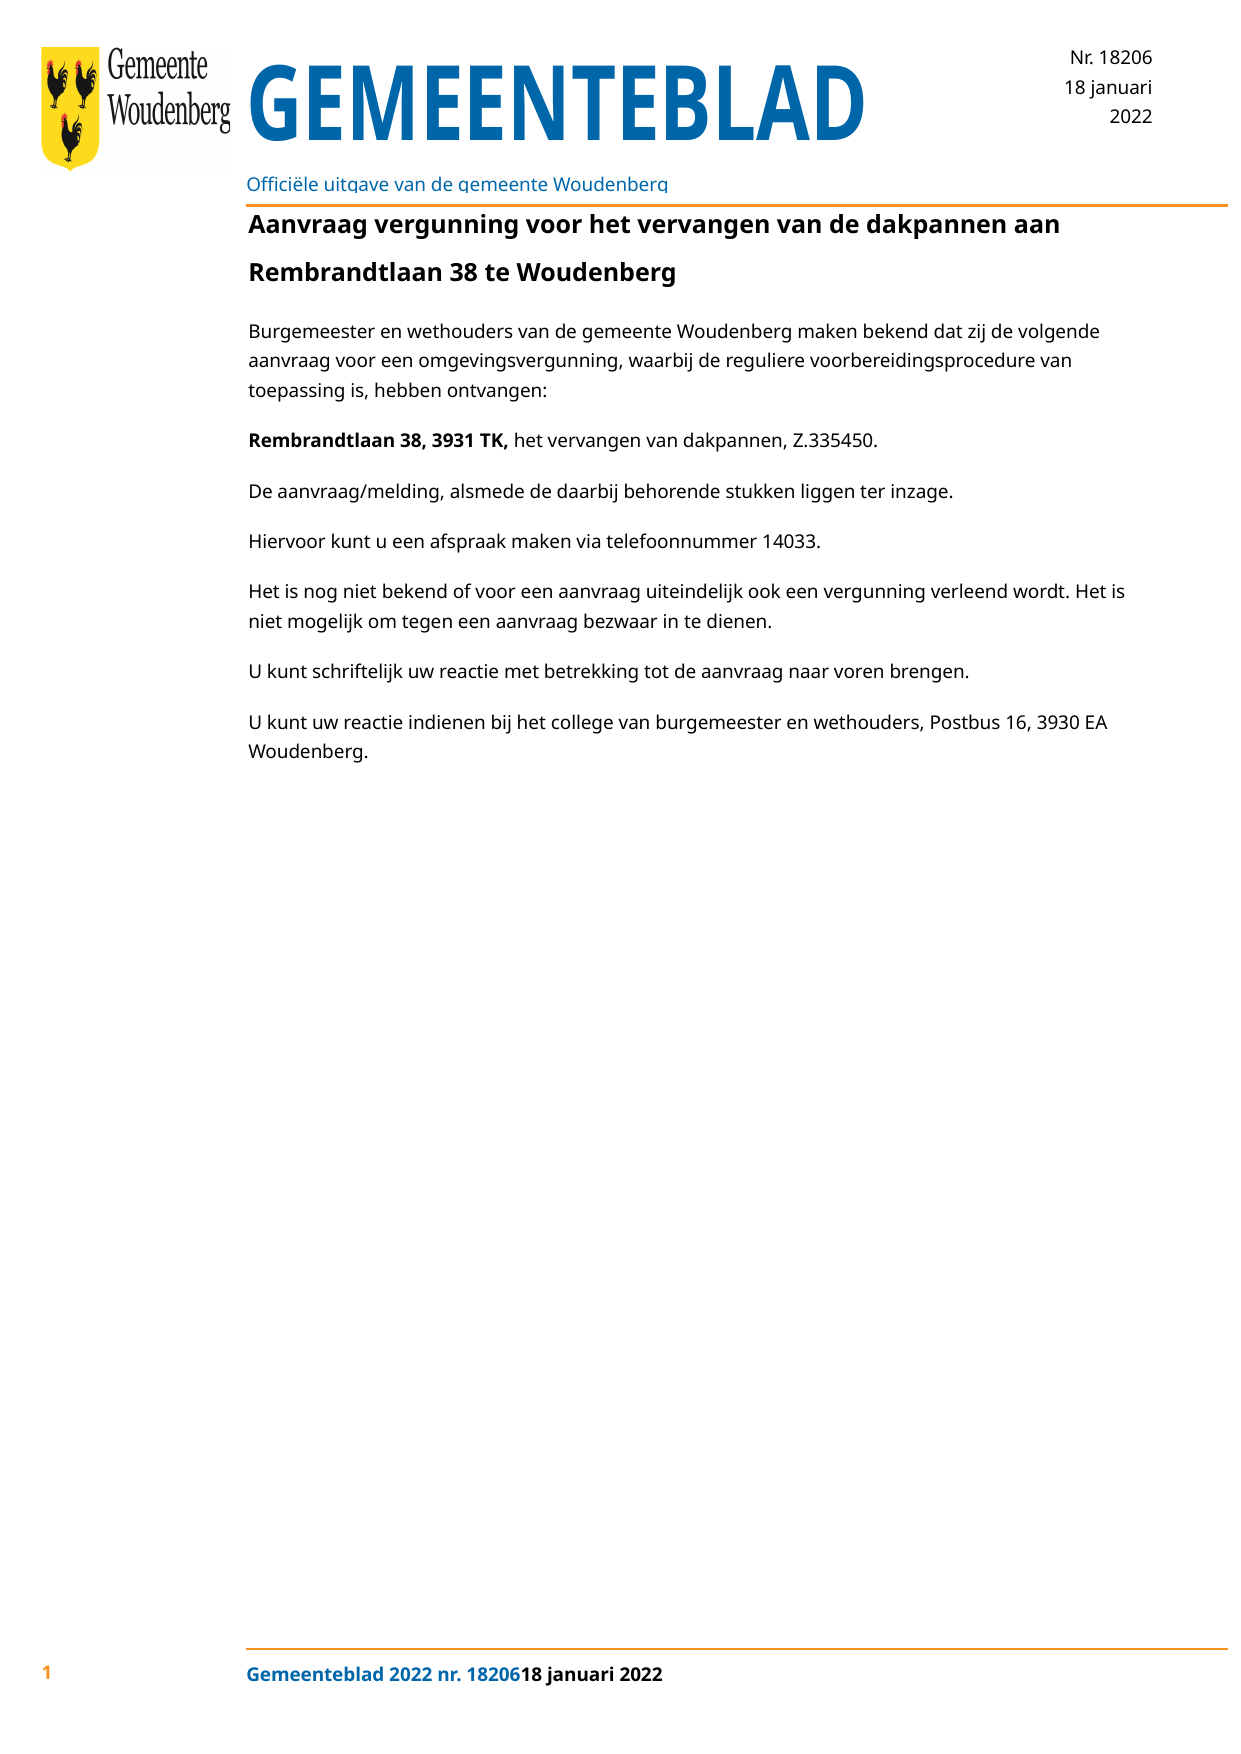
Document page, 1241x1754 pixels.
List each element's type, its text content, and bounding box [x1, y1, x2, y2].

text U kunt uw reactie indienen bij het college van burgemeester en wethouders, Postbus 16, 3930 EA Woudenberg. [248, 709, 1152, 764]
text Rembrandtlaan 38, 3931 TK, het vervangen van dakpannen, Z.335450. [248, 427, 1152, 453]
text Burgemeester en wethouders van de gemeente Woudenberg maken bekend dat zij de volgende aanvraag voor een omgevingsvergunning, waarbij de reguliere voorbereidingsprocedure van toepassing is, hebben ontvangen: [248, 318, 1152, 403]
text De aanvraag/melding, alsmede de daarbij behorende stukken liggen ter inzage. [248, 478, 1152, 504]
picture [41, 47, 231, 172]
text Aanvraag vergunning voor het vervangen van de dakpannen aan Rembrandtlaan 38 te Woudenberg [248, 207, 1152, 288]
text Het is nog niet bekend of voor een aanvraag uiteindelijk ook een vergunning verleend wordt. Het is niet mogelijk om tegen een aanvraag bezwaar in te dienen. [248, 579, 1152, 634]
text Hiervoor kunt u een afspraak maken via telefoonnummer 14033. [248, 528, 1152, 554]
text U kunt schriftelijk uw reactie met betrekking tot de aanvraag naar voren brengen. [248, 659, 1152, 684]
